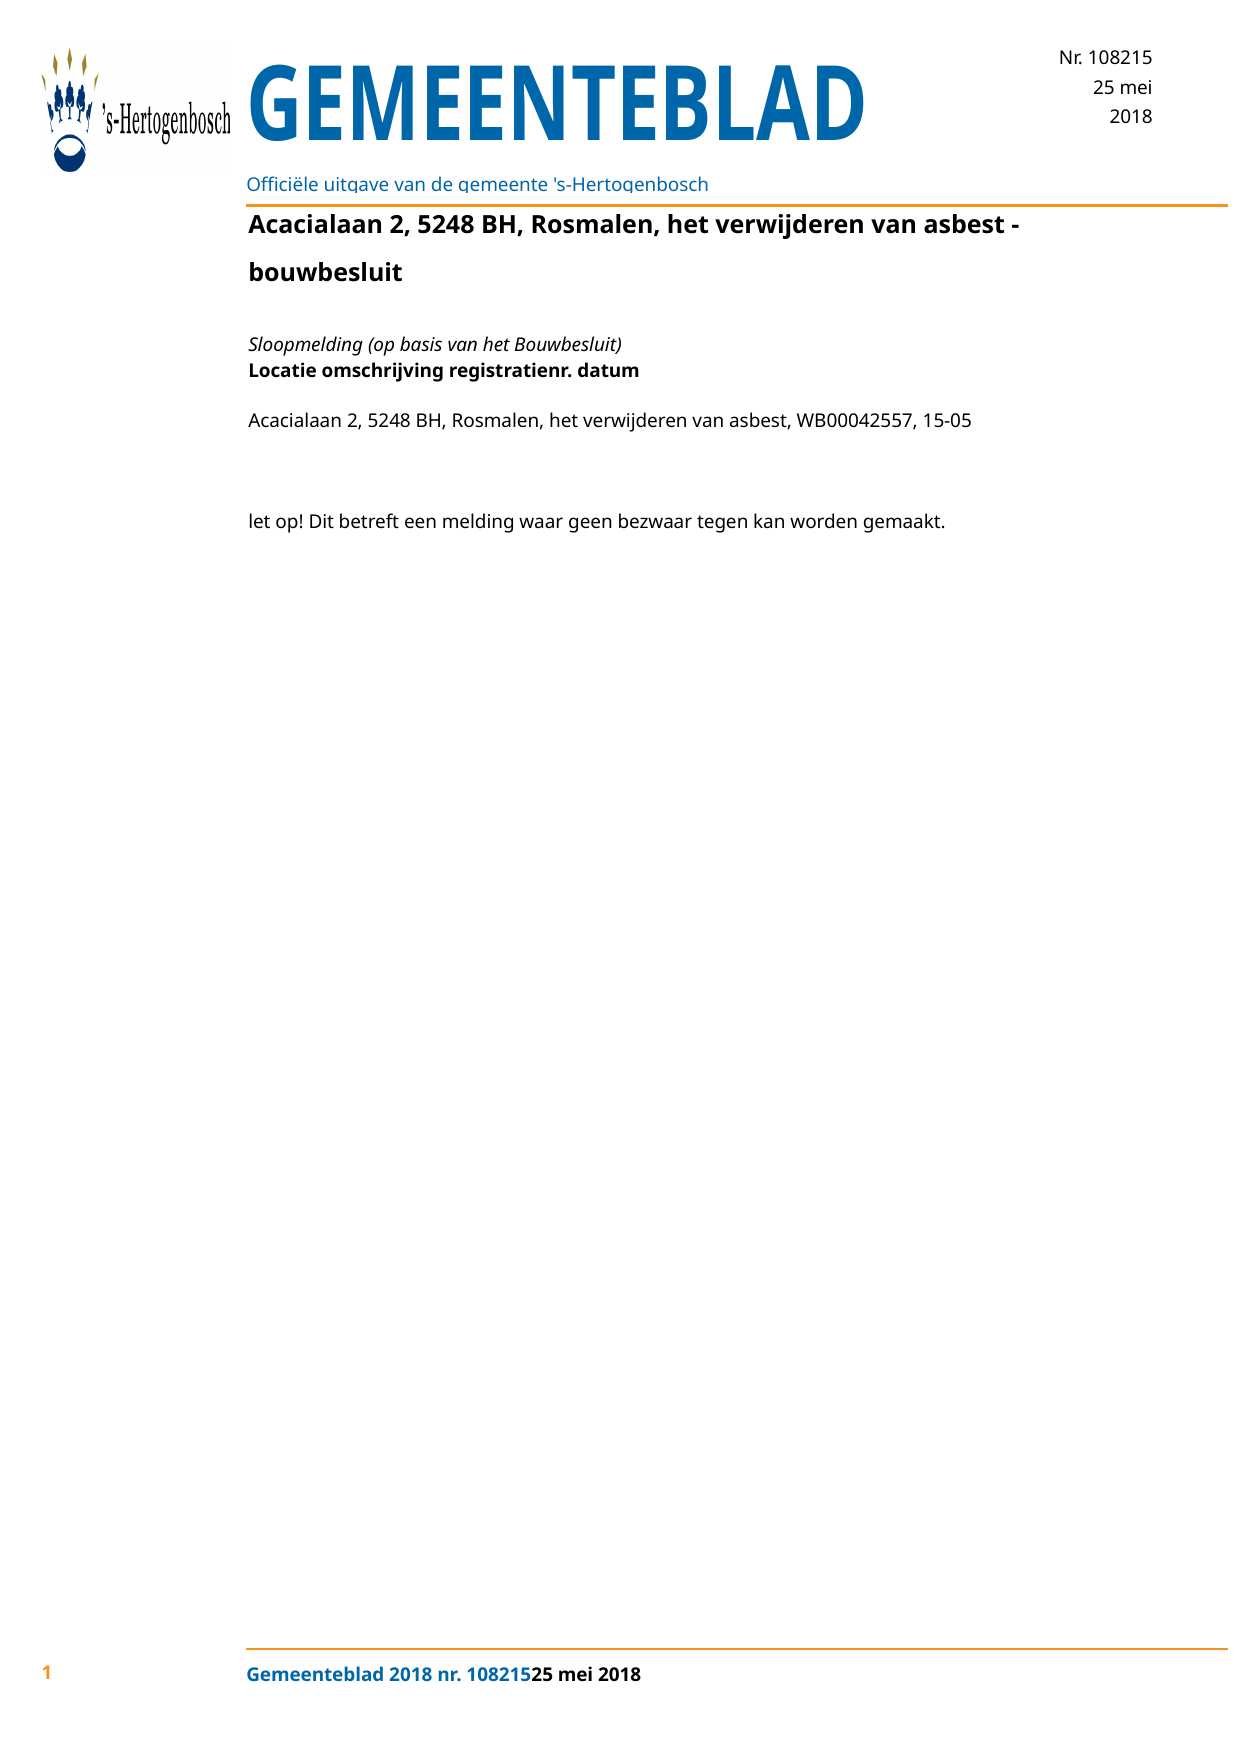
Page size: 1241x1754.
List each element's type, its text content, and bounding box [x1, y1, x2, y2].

text Acacialaan 2, 5248 BH, Rosmalen, het verwijderen van asbest, WB00042557, 15-05 [248, 408, 1152, 433]
text Acacialaan 2, 5248 BH, Rosmalen, het verwijderen van asbest - bouwbesluit [248, 207, 1152, 288]
text Sloopmelding (op basis van het Bouwbesluit) [248, 331, 1152, 357]
text let op! Dit betreft een melding waar geen bezwaar tegen kan worden gemaakt. [248, 508, 1152, 534]
text Locatie omschrijving registratienr. datum [248, 357, 1152, 383]
picture [41, 47, 231, 172]
